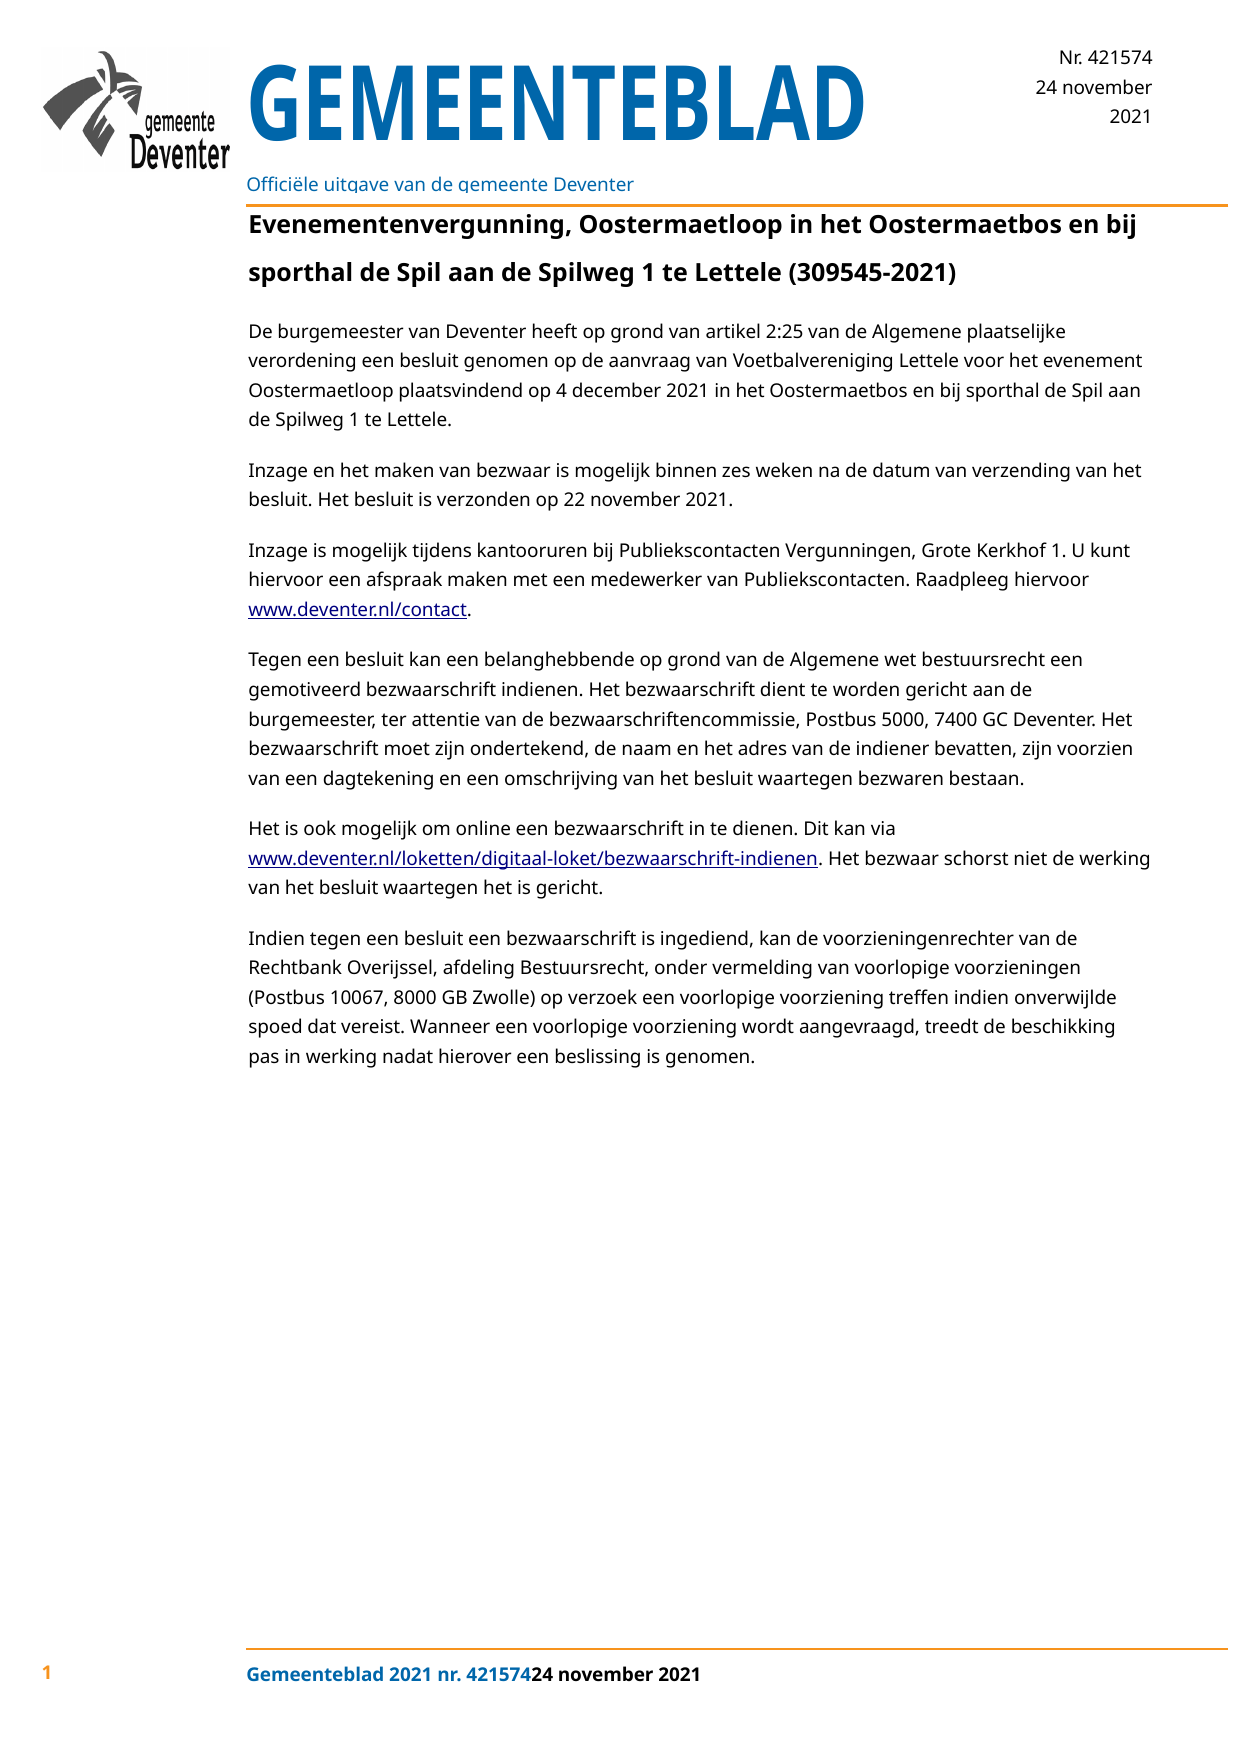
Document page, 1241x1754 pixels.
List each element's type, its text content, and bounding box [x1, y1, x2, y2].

text Evenementenvergunning, Oostermaetloop in het Oostermaetbos en bij sporthal de Spil aan de Spilweg 1 te Lettele (309545-2021) [248, 207, 1152, 288]
text Inzage en het maken van bezwaar is mogelijk binnen zes weken na de datum van verzending van het besluit. Het besluit is verzonden op 22 november 2021. [248, 457, 1152, 512]
text Indien tegen een besluit een bezwaarschrift is ingediend, kan de voorzieningenrechter van de Rechtbank Overijssel, afdeling Bestuursrecht, onder vermelding van voorlopige voorzieningen (Postbus 10067, 8000 GB Zwolle) op verzoek een voorlopige voorziening treffen indien onverwijlde spoed dat vereist. Wanneer een voorlopige voorziening wordt aangevraagd, treedt de beschikking pas in werking nadat hierover een beslissing is genomen. [248, 925, 1152, 1069]
text Tegen een besluit kan een belanghebbende op grond van de Algemene wet bestuursrecht een gemotiveerd bezwaarschrift indienen. Het bezwaarschrift dient te worden gericht aan de burgemeester, ter attentie van de bezwaarschriftencommissie, Postbus 5000, 7400 GC Deventer. Het bezwaarschrift moet zijn ondertekend, de naam en het adres van de indiener bevatten, zijn voorzien van een dagtekening en een omschrijving van het besluit waartegen bezwaren bestaan. [248, 647, 1152, 791]
text De burgemeester van Deventer heeft op grond van artikel 2:25 van de Algemene plaatselijke verordening een besluit genomen op de aanvraag van Voetbalvereniging Lettele voor het evenement Oostermaetloop plaatsvindend op 4 december 2021 in het Oostermaetbos en bij sporthal de Spil aan de Spilweg 1 te Lettele. [248, 318, 1152, 432]
text Het is ook mogelijk om online een bezwaarschrift in te dienen. Dit kan via www.deventer.nl/loketten/digitaal-loket/bezwaarschrift-indienen. Het bezwaar schorst niet de werking van het besluit waartegen het is gericht. [248, 815, 1152, 900]
picture [41, 47, 231, 172]
text Inzage is mogelijk tijdens kantooruren bij Publiekscontacten Vergunningen, Grote Kerkhof 1. U kunt hiervoor een afspraak maken met een medewerker van Publiekscontacten. Raadpleeg hiervoor www.deventer.nl/contact. [248, 537, 1152, 622]
